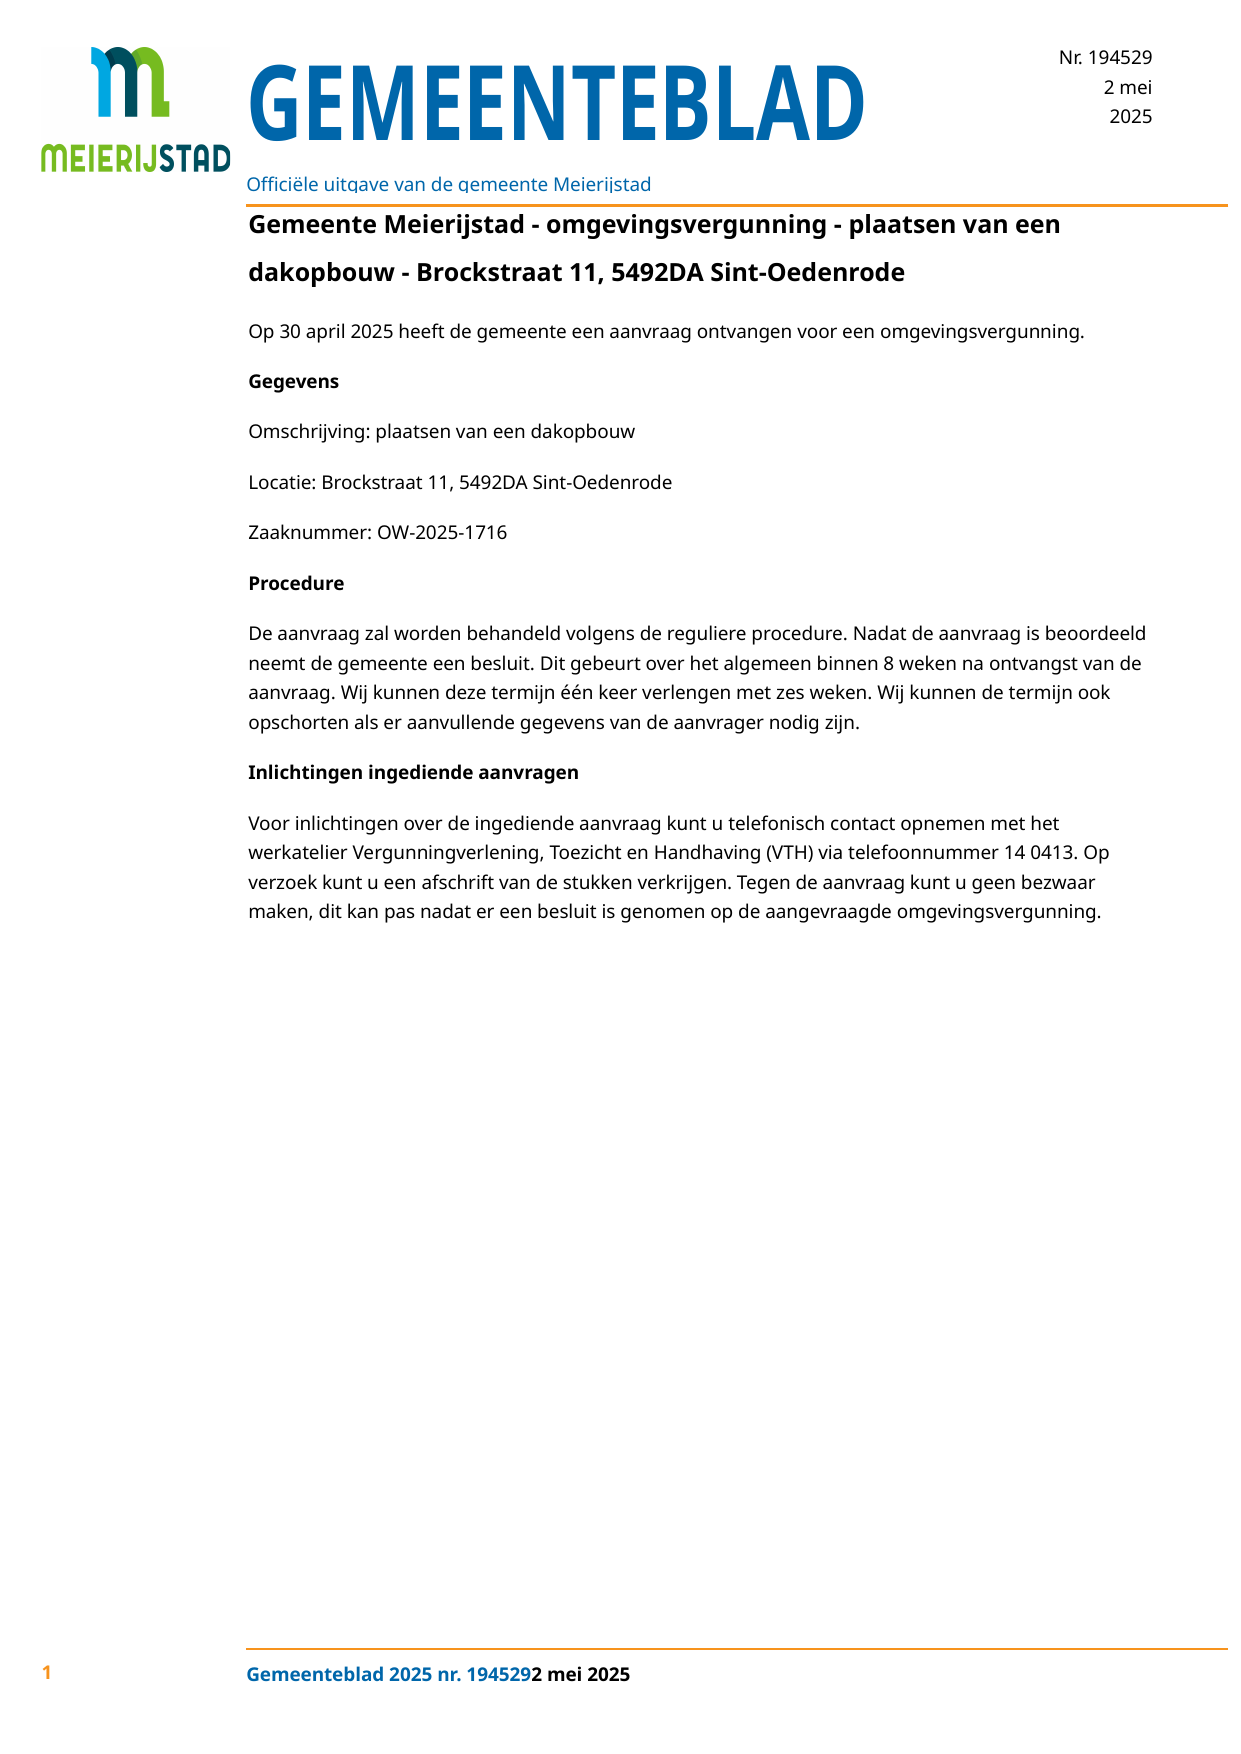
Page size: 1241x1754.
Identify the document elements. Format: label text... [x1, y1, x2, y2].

text Op 30 april 2025 heeft de gemeente een aanvraag ontvangen voor een omgevingsvergunning. [248, 318, 1152, 344]
picture [41, 47, 231, 172]
text Inlichtingen ingediende aanvragen [248, 759, 1152, 785]
text Locatie: Brockstraat 11, 5492DA Sint-Oedenrode [248, 469, 1152, 495]
text De aanvraag zal worden behandeld volgens de reguliere procedure. Nadat de aanvraag is beoordeeld neemt de gemeente een besluit. Dit gebeurt over het algemeen binnen 8 weken na ontvangst van de aanvraag. Wij kunnen deze termijn één keer verlengen met zes weken. Wij kunnen de termijn ook opschorten als er aanvullende gegevens van de aanvrager nodig zijn. [248, 620, 1152, 735]
text Gemeente Meierijstad - omgevingsvergunning - plaatsen van een dakopbouw - Brockstraat 11, 5492DA Sint-Oedenrode [248, 207, 1152, 288]
text Gegevens [248, 368, 1152, 394]
text Omschrijving: plaatsen van een dakopbouw [248, 419, 1152, 444]
text Zaaknummer: OW-2025-1716 [248, 519, 1152, 545]
text Procedure [248, 570, 1152, 596]
text Voor inlichtingen over de ingediende aanvraag kunt u telefonisch contact opnemen met het werkatelier Vergunningverlening, Toezicht en Handhaving (VTH) via telefoonnummer 14 0413. Op verzoek kunt u een afschrift van de stukken verkrijgen. Tegen de aanvraag kunt u geen bezwaar maken, dit kan pas nadat er een besluit is genomen op de aangevraagde omgevingsvergunning. [248, 810, 1152, 924]
